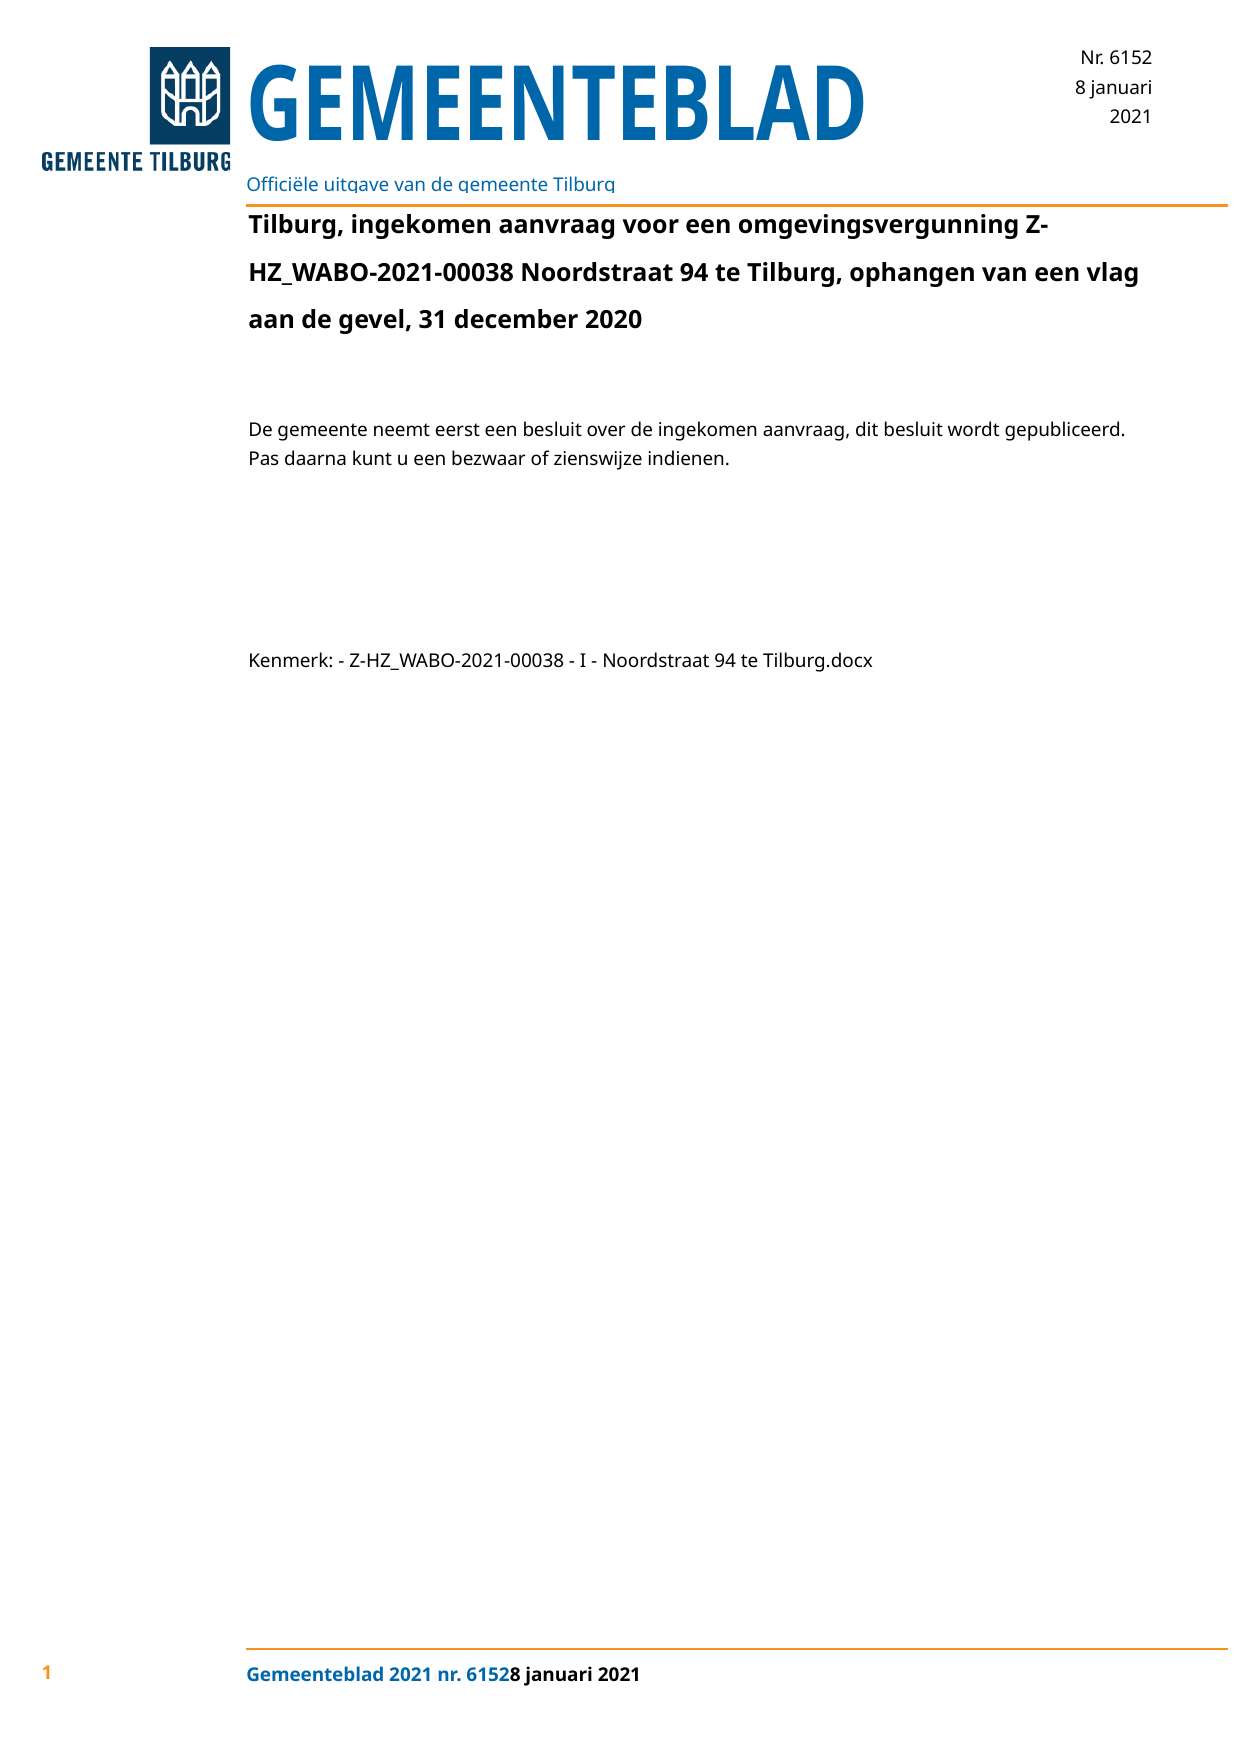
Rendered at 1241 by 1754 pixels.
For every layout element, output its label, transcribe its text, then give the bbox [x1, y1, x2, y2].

text Tilburg, ingekomen aanvraag voor een omgevingsvergunning Z-HZ_WABO-2021-00038 Noordstraat 94 te Tilburg, ophangen van een vlag aan de gevel, 31 december 2020 [248, 207, 1152, 336]
picture [41, 47, 231, 172]
text Kenmerk: - Z-HZ_WABO-2021-00038 - I - Noordstraat 94 te Tilburg.docx [248, 647, 1152, 673]
text De gemeente neemt eerst een besluit over de ingekomen aanvraag, dit besluit wordt gepubliceerd. Pas daarna kunt u een bezwaar of zienswijze indienen. [248, 416, 1152, 471]
